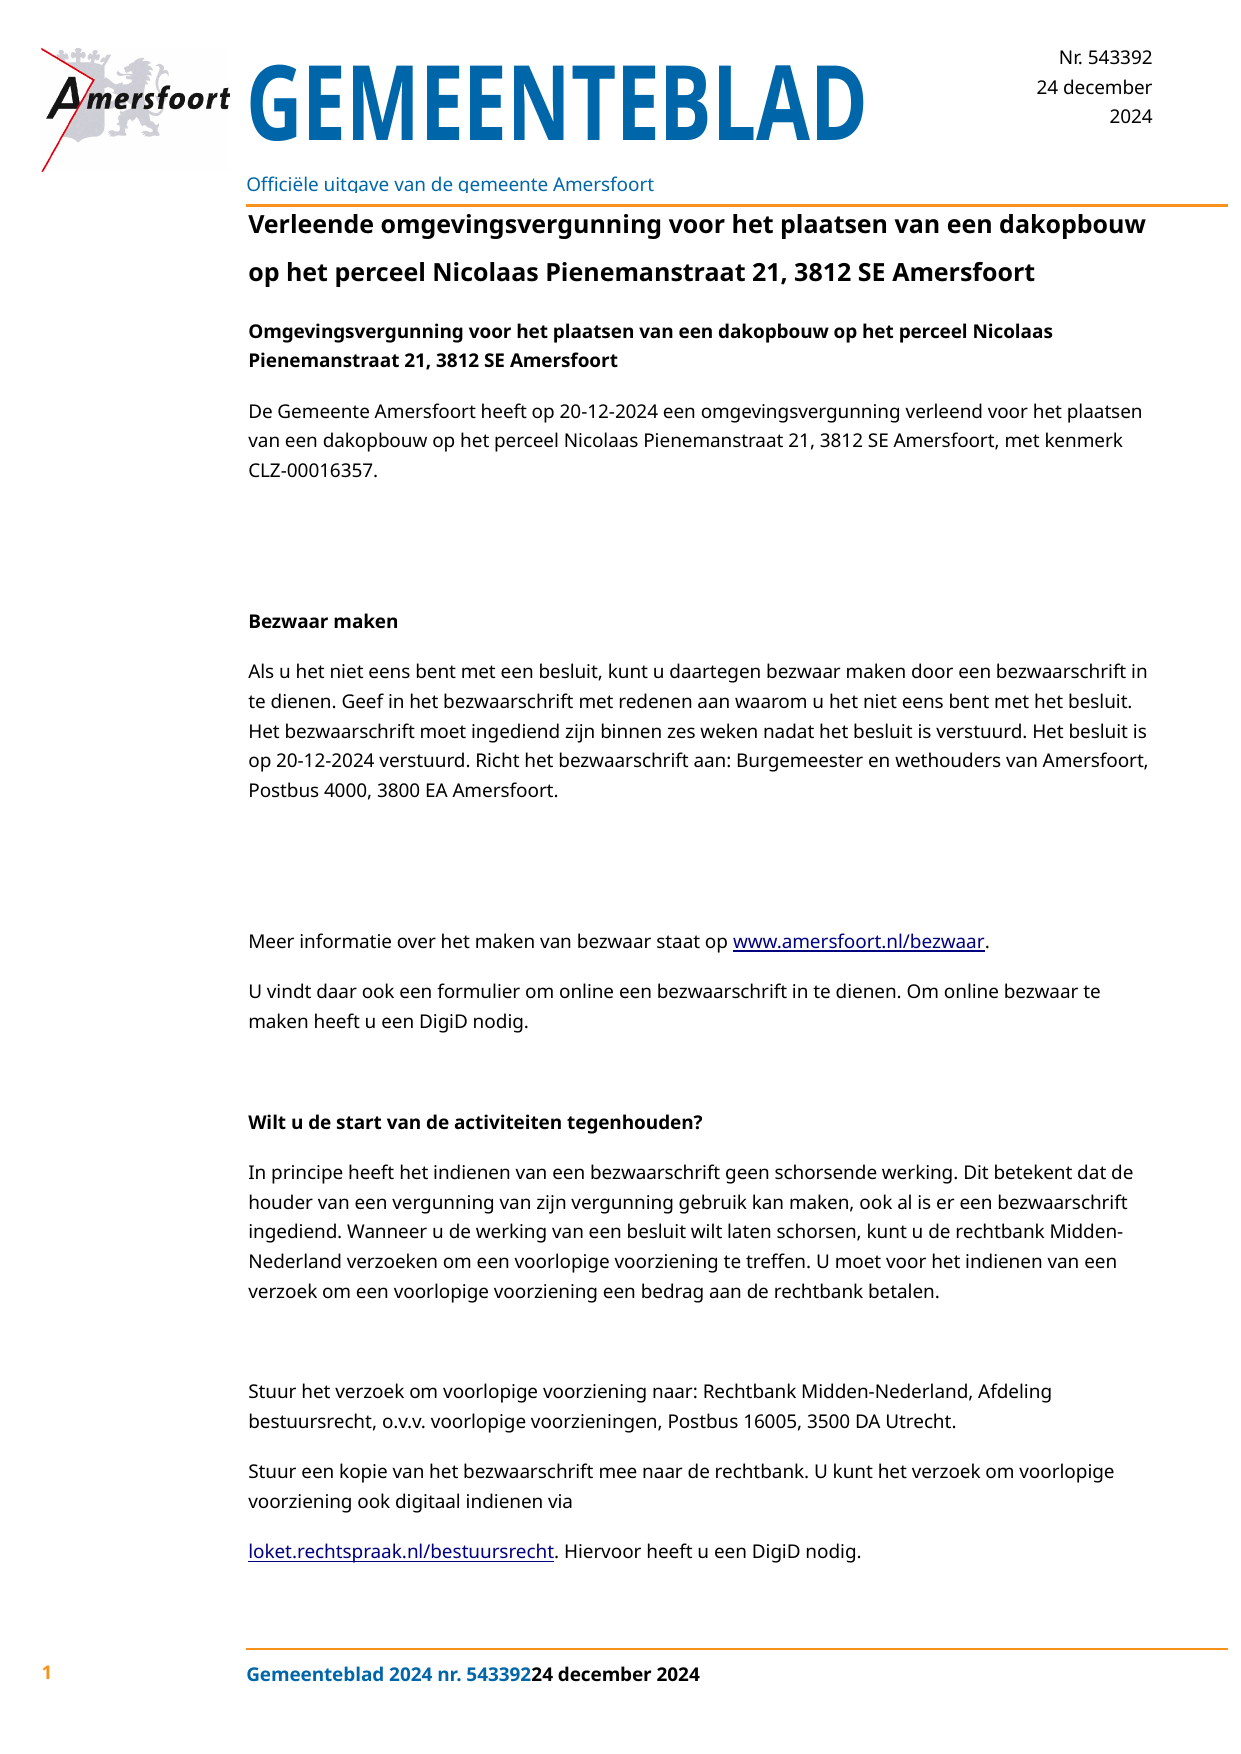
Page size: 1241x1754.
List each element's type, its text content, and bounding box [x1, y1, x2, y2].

text De Gemeente Amersfoort heeft op 20-12-2024 een omgevingsvergunning verleend voor het plaatsen van een dakopbouw op het perceel Nicolaas Pienemanstraat 21, 3812 SE Amersfoort, met kenmerk CLZ-00016357. [248, 398, 1152, 483]
text Stuur het verzoek om voorlopige voorziening naar: Rechtbank Midden-Nederland, Afdeling bestuursrecht, o.v.v. voorlopige voorzieningen, Postbus 16005, 3500 DA Utrecht. [248, 1379, 1152, 1434]
text Wilt u de start van de activiteiten tegenhouden? [248, 1109, 1152, 1135]
text loket.rechtspraak.nl/bestuursrecht. Hiervoor heeft u een DigiD nodig. [248, 1539, 1152, 1564]
text Stuur een kopie van het bezwaarschrift mee naar de rechtbank. U kunt het verzoek om voorlopige voorziening ook digitaal indienen via [248, 1459, 1152, 1514]
picture [41, 47, 231, 172]
text Meer informatie over het maken van bezwaar staat op www.amersfoort.nl/bezwaar. [248, 928, 1152, 954]
text U vindt daar ook een formulier om online een bezwaarschrift in te dienen. Om online bezwaar te maken heeft u een DigiD nodig. [248, 979, 1152, 1034]
text In principe heeft het indienen van een bezwaarschrift geen schorsende werking. Dit betekent dat de houder van een vergunning van zijn vergunning gebruik kan maken, ook al is er een bezwaarschrift ingediend. Wanneer u de werking van een besluit wilt laten schorsen, kunt u de rechtbank Midden-Nederland verzoeken om een voorlopige voorziening te treffen. U moet voor het indienen van een verzoek om een voorlopige voorziening een bedrag aan de rechtbank betalen. [248, 1159, 1152, 1304]
text Als u het niet eens bent met een besluit, kunt u daartegen bezwaar maken door een bezwaarschrift in te dienen. Geef in het bezwaarschrift met redenen aan waarom u het niet eens bent met het besluit. Het bezwaarschrift moet ingediend zijn binnen zes weken nadat het besluit is verstuurd. Het besluit is op 20-12-2024 verstuurd. Richt het bezwaarschrift aan: Burgemeester en wethouders van Amersfoort, Postbus 4000, 3800 EA Amersfoort. [248, 659, 1152, 803]
text Verleende omgevingsvergunning voor het plaatsen van een dakopbouw op het perceel Nicolaas Pienemanstraat 21, 3812 SE Amersfoort [248, 207, 1152, 288]
text Omgevingsvergunning voor het plaatsen van een dakopbouw op het perceel Nicolaas Pienemanstraat 21, 3812 SE Amersfoort [248, 318, 1152, 373]
text Bezwaar maken [248, 608, 1152, 634]
